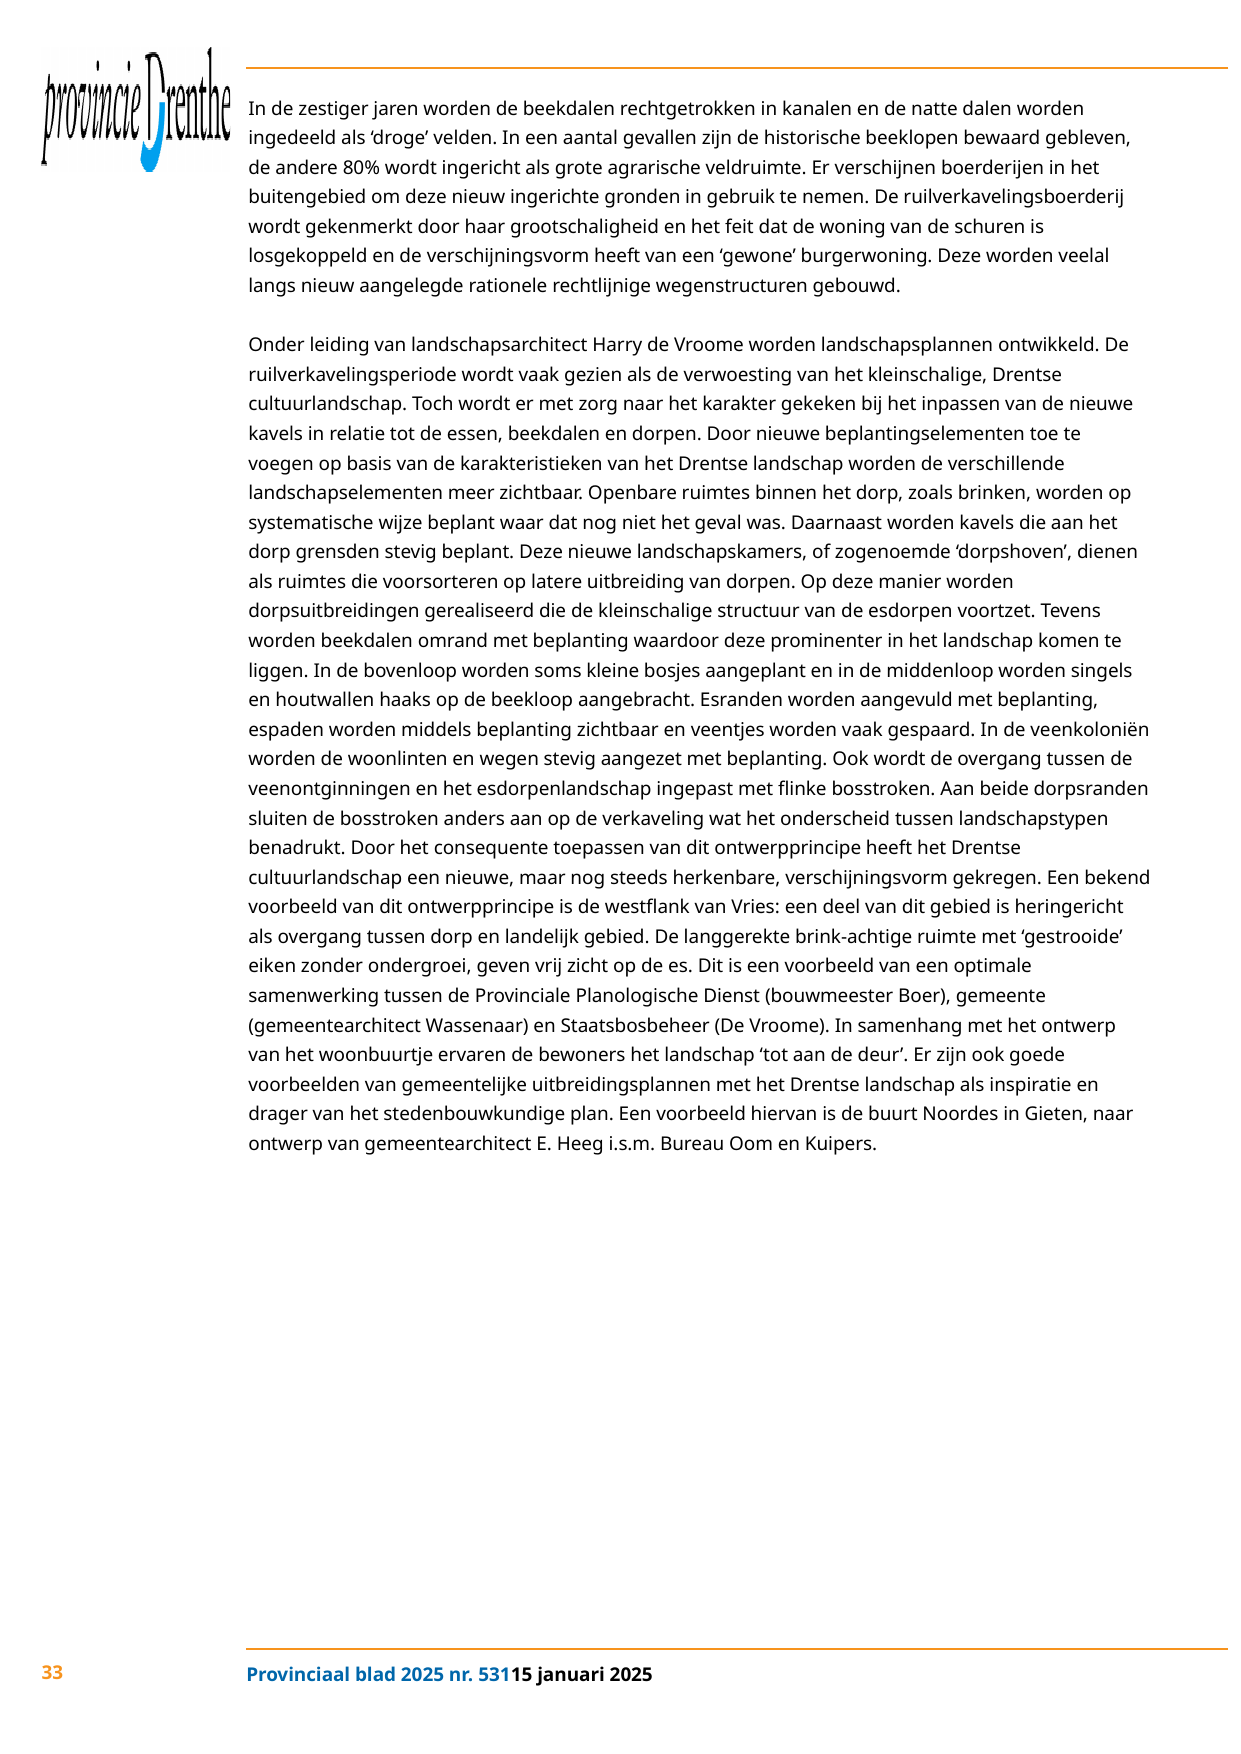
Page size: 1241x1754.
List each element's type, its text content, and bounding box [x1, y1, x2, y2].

text Onder leiding van landschapsarchitect Harry de Vroome worden landschapsplannen ontwikkeld. De ruilverkavelingsperiode wordt vaak gezien als de verwoesting van het kleinschalige, Drentse cultuurlandschap. Toch wordt er met zorg naar het karakter gekeken bij het inpassen van de nieuwe kavels in relatie tot de essen, beekdalen en dorpen. Door nieuwe beplantingselementen toe te voegen op basis van de karakteristieken van het Drentse landschap worden de verschillende landschapselementen meer zichtbaar. Openbare ruimtes binnen het dorp, zoals brinken, worden op systematische wijze beplant waar dat nog niet het geval was. Daarnaast worden kavels die aan het dorp grensden stevig beplant. Deze nieuwe landschapskamers, of zogenoemde ‘dorpshoven’, dienen als ruimtes die voorsorteren op latere uitbreiding van dorpen. Op deze manier worden dorpsuitbreidingen gerealiseerd die de kleinschalige structuur van de esdorpen voortzet. Tevens worden beekdalen omrand met beplanting waardoor deze prominenter in het landschap komen te liggen. In de bovenloop worden soms kleine bosjes aangeplant en in de middenloop worden singels en houtwallen haaks op de beekloop aangebracht. Esranden worden aangevuld met beplanting, espaden worden middels beplanting zichtbaar en veentjes worden vaak gespaard. In de veenkoloniën worden de woonlinten en wegen stevig aangezet met beplanting. Ook wordt de overgang tussen de veenontginningen en het esdorpenlandschap ingepast met flinke bosstroken. Aan beide dorpsranden sluiten de bosstroken anders aan op de verkaveling wat het onderscheid tussen landschapstypen benadrukt. Door het consequente toepassen van dit ontwerpprincipe heeft het Drentse cultuurlandschap een nieuwe, maar nog steeds herkenbare, verschijningsvorm gekregen. Een bekend voorbeeld van dit ontwerpprincipe is de westflank van Vries: een deel van dit gebied is heringericht als overgang tussen dorp en landelijk gebied. De langgerekte brink-achtige ruimte met ‘gestrooide’ eiken zonder ondergroei, geven vrij zicht op de es. Dit is een voorbeeld van een optimale samenwerking tussen de Provinciale Planologische Dienst (bouwmeester Boer), gemeente (gemeentearchitect Wassenaar) en Staatsbosbeheer (De Vroome). In samenhang met het ontwerp van het woonbuurtje ervaren de bewoners het landschap ‘tot aan de deur’. Er zijn ook goede voorbeelden van gemeentelijke uitbreidingsplannen met het Drentse landschap als inspiratie en drager van het stedenbouwkundige plan. Een voorbeeld hiervan is de buurt Noordes in Gieten, naar ontwerp van gemeentearchitect E. Heeg i.s.m. Bureau Oom en Kuipers. [248, 331, 1152, 1156]
text In de zestiger jaren worden de beekdalen rechtgetrokken in kanalen en de natte dalen worden ingedeeld als ‘droge’ velden. In een aantal gevallen zijn de historische beeklopen bewaard gebleven, de andere 80% wordt ingericht als grote agrarische veldruimte. Er verschijnen boerderijen in het buitengebied om deze nieuw ingerichte gronden in gebruik te nemen. De ruilverkavelingsboerderij wordt gekenmerkt door haar grootschaligheid en het feit dat de woning van de schuren is losgekoppeld en de verschijningsvorm heeft van een ‘gewone’ burgerwoning. Deze worden veelal langs nieuw aangelegde rationele rechtlijnige wegenstructuren gebouwd. [248, 95, 1152, 298]
picture [41, 47, 231, 172]
